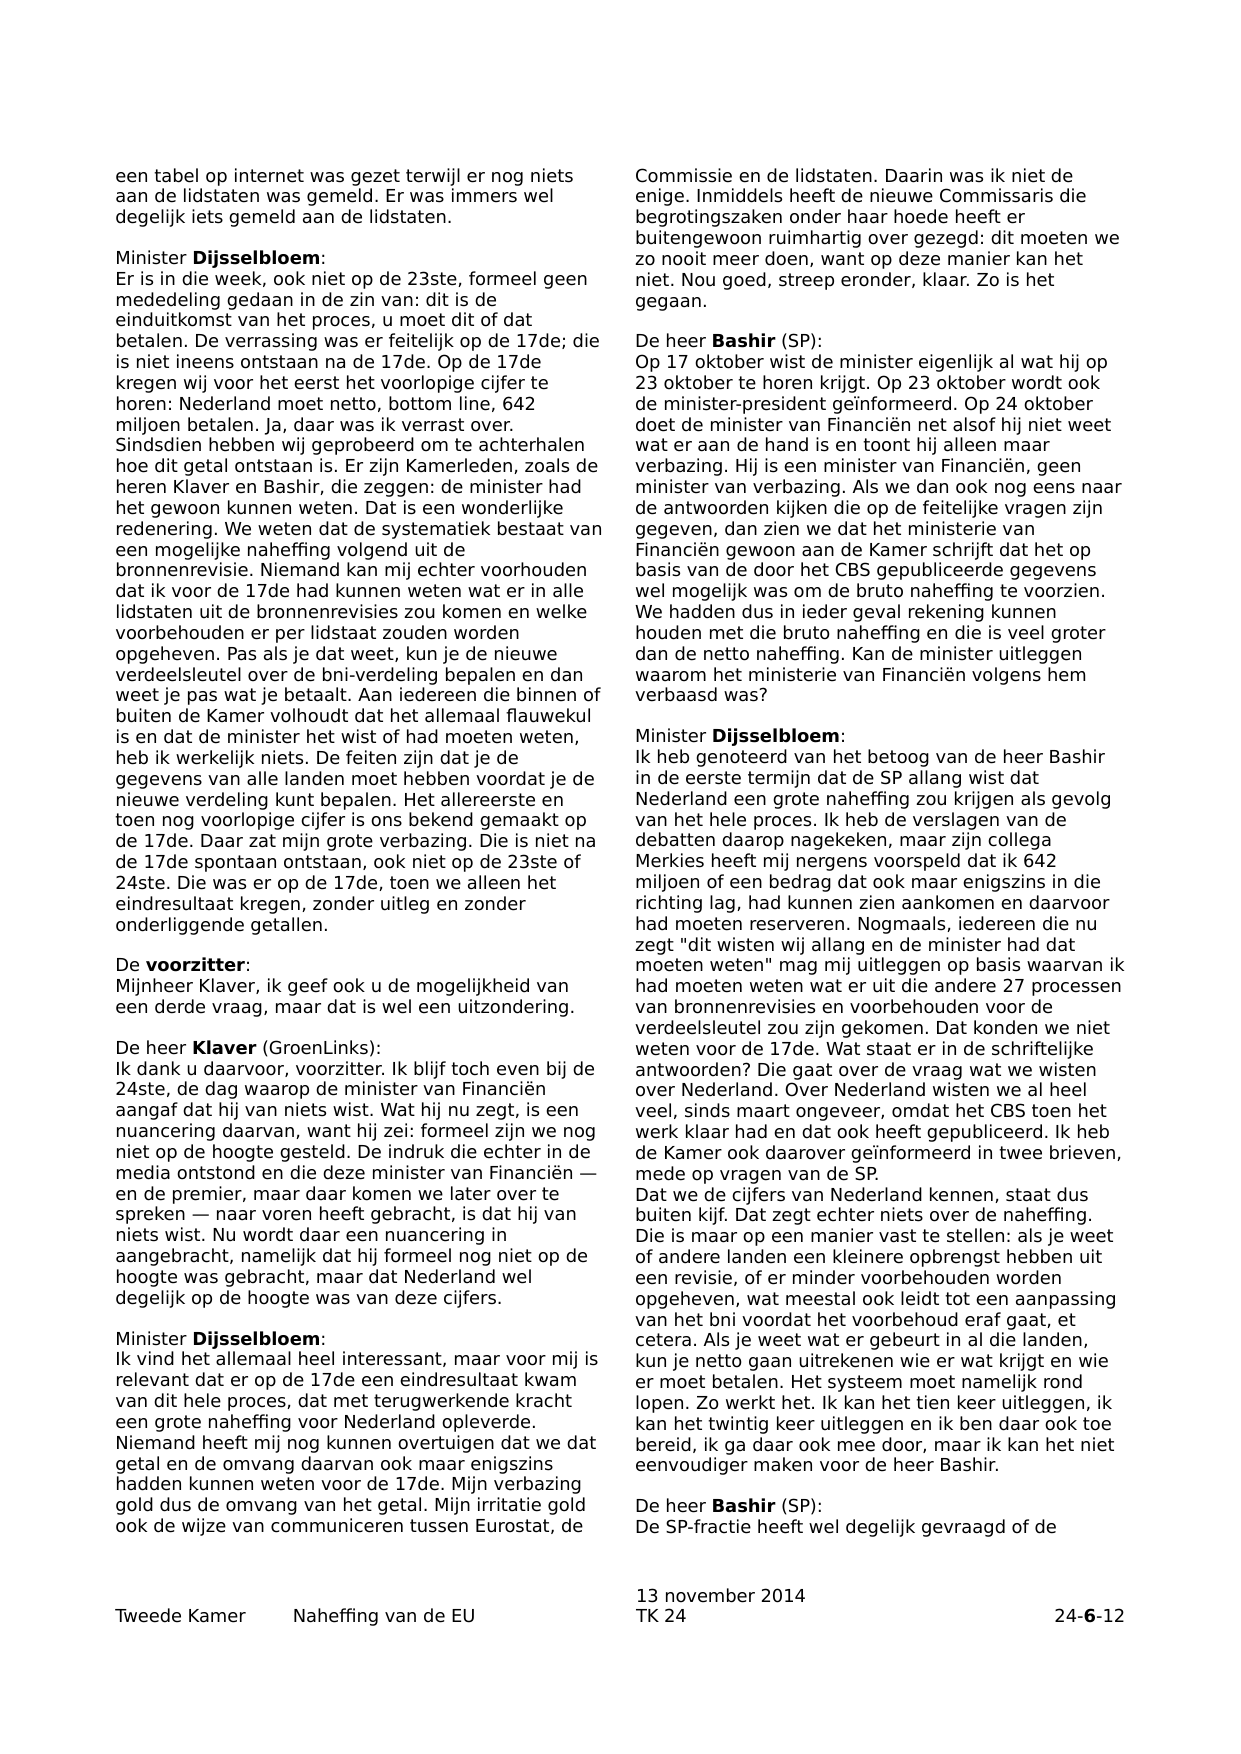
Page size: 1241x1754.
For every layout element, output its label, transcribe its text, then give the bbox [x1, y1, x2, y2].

text Minister Dijsselbloem: [635, 726, 1125, 747]
text De heer Bashir (SP): [635, 1496, 1125, 1517]
text Minister Dijsselbloem: [115, 1328, 605, 1349]
text een tabel op internet was gezet terwijl er nog niets aan de lidstaten was gemeld. Er was immers wel degelijk iets gemeld aan de lidstaten. [115, 165, 605, 228]
text Dat we de cijfers van Nederland kennen, staat dus buiten kijf. Dat zegt echter niets over de naheffing. Die is maar op een manier vast te stellen: als je weet of andere landen een kleinere opbrengst hebben uit een revisie, of er minder voorbehouden worden opgeheven, wat meestal ook leidt tot een aanpassing van het bni voordat het voorbehoud eraf gaat, et cetera. Als je weet wat er gebeurt in al die landen, kun je netto gaan uitrekenen wie er wat krijgt en wie er moet betalen. Het systeem moet namelijk rond lopen. Zo werkt het. Ik kan het tien keer uitleggen, ik kan het twintig keer uitleggen en ik ben daar ook toe bereid, ik ga daar ook mee door, maar ik kan het niet eenvoudiger maken voor de heer Bashir. [635, 1184, 1125, 1476]
text De voorzitter: [115, 955, 605, 976]
text De heer Bashir (SP): [635, 331, 1125, 352]
text Ik heb genoteerd van het betoog van de heer Bashir in de eerste termijn dat de SP allang wist dat Nederland een grote naheffing zou krijgen als gevolg van het hele proces. Ik heb de verslagen van de debatten daarop nagekeken, maar zijn collega Merkies heeft mij nergens voorspeld dat ik 642 miljoen of een bedrag dat ook maar enigszins in die richting lag, had kunnen zien aankomen en daarvoor had moeten reserveren. Nogmaals, iedereen die nu zegt "dit wisten wij allang en de minister had dat moeten weten" mag mij uitleggen op basis waarvan ik had moeten weten wat er uit die andere 27 processen van bronnenrevisies en voorbehouden voor de verdeelsleutel zou zijn gekomen. Dat konden we niet weten voor de 17de. Wat staat er in de schriftelijke antwoorden? Die gaat over de vraag wat we wisten over Nederland. Over Nederland wisten we al heel veel, sinds maart ongeveer, omdat het CBS toen het werk klaar had en dat ook heeft gepubliceerd. Ik heb de Kamer ook daarover geïnformeerd in twee brieven, mede op vragen van de SP. [635, 747, 1125, 1184]
text Mijnheer Klaver, ik geef ook u de mogelijkheid van een derde vraag, maar dat is wel een uitzondering. [115, 976, 605, 1018]
text Er is in die week, ook niet op de 23ste, formeel geen mededeling gedaan in de zin van: dit is de einduitkomst van het proces, u moet dit of dat betalen. De verrassing was er feitelijk op de 17de; die is niet ineens ontstaan na de 17de. Op de 17de kregen wij voor het eerst het voorlopige cijfer te horen: Nederland moet netto, bottom line, 642 miljoen betalen. Ja, daar was ik verrast over. Sindsdien hebben wij geprobeerd om te achterhalen hoe dit getal ontstaan is. Er zijn Kamerleden, zoals de heren Klaver en Bashir, die zeggen: de minister had het gewoon kunnen weten. Dat is een wonderlijke redenering. We weten dat de systematiek bestaat van een mogelijke naheffing volgend uit de bronnenrevisie. Niemand kan mij echter voorhouden dat ik voor de 17de had kunnen weten wat er in alle lidstaten uit de bronnenrevisies zou komen en welke voorbehouden er per lidstaat zouden worden opgeheven. Pas als je dat weet, kun je de nieuwe verdeelsleutel over de bni-verdeling bepalen en dan weet je pas wat je betaalt. Aan iedereen die binnen of buiten de Kamer volhoudt dat het allemaal flauwekul is en dat de minister het wist of had moeten weten, heb ik werkelijk niets. De feiten zijn dat je de gegevens van alle landen moet hebben voordat je de nieuwe verdeling kunt bepalen. Het allereerste en toen nog voorlopige cijfer is ons bekend gemaakt op de 17de. Daar zat mijn grote verbazing. Die is niet na de 17de spontaan ontstaan, ook niet op de 23ste of 24ste. Die was er op de 17de, toen we alleen het eindresultaat kregen, zonder uitleg en zonder onderliggende getallen. [115, 268, 605, 935]
text Ik dank u daarvoor, voorzitter. Ik blijf toch even bij de 24ste, de dag waarop de minister van Financiën aangaf dat hij van niets wist. Wat hij nu zegt, is een nuancering daarvan, want hij zei: formeel zijn we nog niet op de hoogte gesteld. De indruk die echter in de media ontstond en die deze minister van Financiën — en de premier, maar daar komen we later over te spreken — naar voren heeft gebracht, is dat hij van niets wist. Nu wordt daar een nuancering in aangebracht, namelijk dat hij formeel nog niet op de hoogte was gebracht, maar dat Nederland wel degelijk op de hoogte was van deze cijfers. [115, 1058, 605, 1308]
text Op 17 oktober wist de minister eigenlijk al wat hij op 23 oktober te horen krijgt. Op 23 oktober wordt ook de minister-president geïnformeerd. Op 24 oktober doet de minister van Financiën net alsof hij niet weet wat er aan de hand is en toont hij alleen maar verbazing. Hij is een minister van Financiën, geen minister van verbazing. Als we dan ook nog eens naar de antwoorden kijken die op de feitelijke vragen zijn gegeven, dan zien we dat het ministerie van Financiën gewoon aan de Kamer schrijft dat het op basis van de door het CBS gepubliceerde gegevens wel mogelijk was om de bruto naheffing te voorzien. We hadden dus in ieder geval rekening kunnen houden met die bruto naheffing en die is veel groter dan de netto naheffing. Kan de minister uitleggen waarom het ministerie van Financiën volgens hem verbaasd was? [635, 352, 1125, 706]
text De heer Klaver (GroenLinks): [115, 1038, 605, 1058]
text Commissie en de lidstaten. Daarin was ik niet de enige. Inmiddels heeft de nieuwe Commissaris die begrotingszaken onder haar hoede heeft er buitengewoon ruimhartig over gezegd: dit moeten we zo nooit meer doen, want op deze manier kan het niet. Nou goed, streep eronder, klaar. Zo is het gegaan. [635, 165, 1125, 311]
text Ik vind het allemaal heel interessant, maar voor mij is relevant dat er op de 17de een eindresultaat kwam van dit hele proces, dat met terugwerkende kracht een grote naheffing voor Nederland opleverde. Niemand heeft mij nog kunnen overtuigen dat we dat getal en de omvang daarvan ook maar enigszins hadden kunnen weten voor de 17de. Mijn verbazing gold dus de omvang van het getal. Mijn irritatie gold ook de wijze van communiceren tussen Eurostat, de [115, 1349, 605, 1537]
text De SP-fractie heeft wel degelijk gevraagd of de [635, 1517, 1125, 1537]
text Minister Dijsselbloem: [115, 248, 605, 268]
